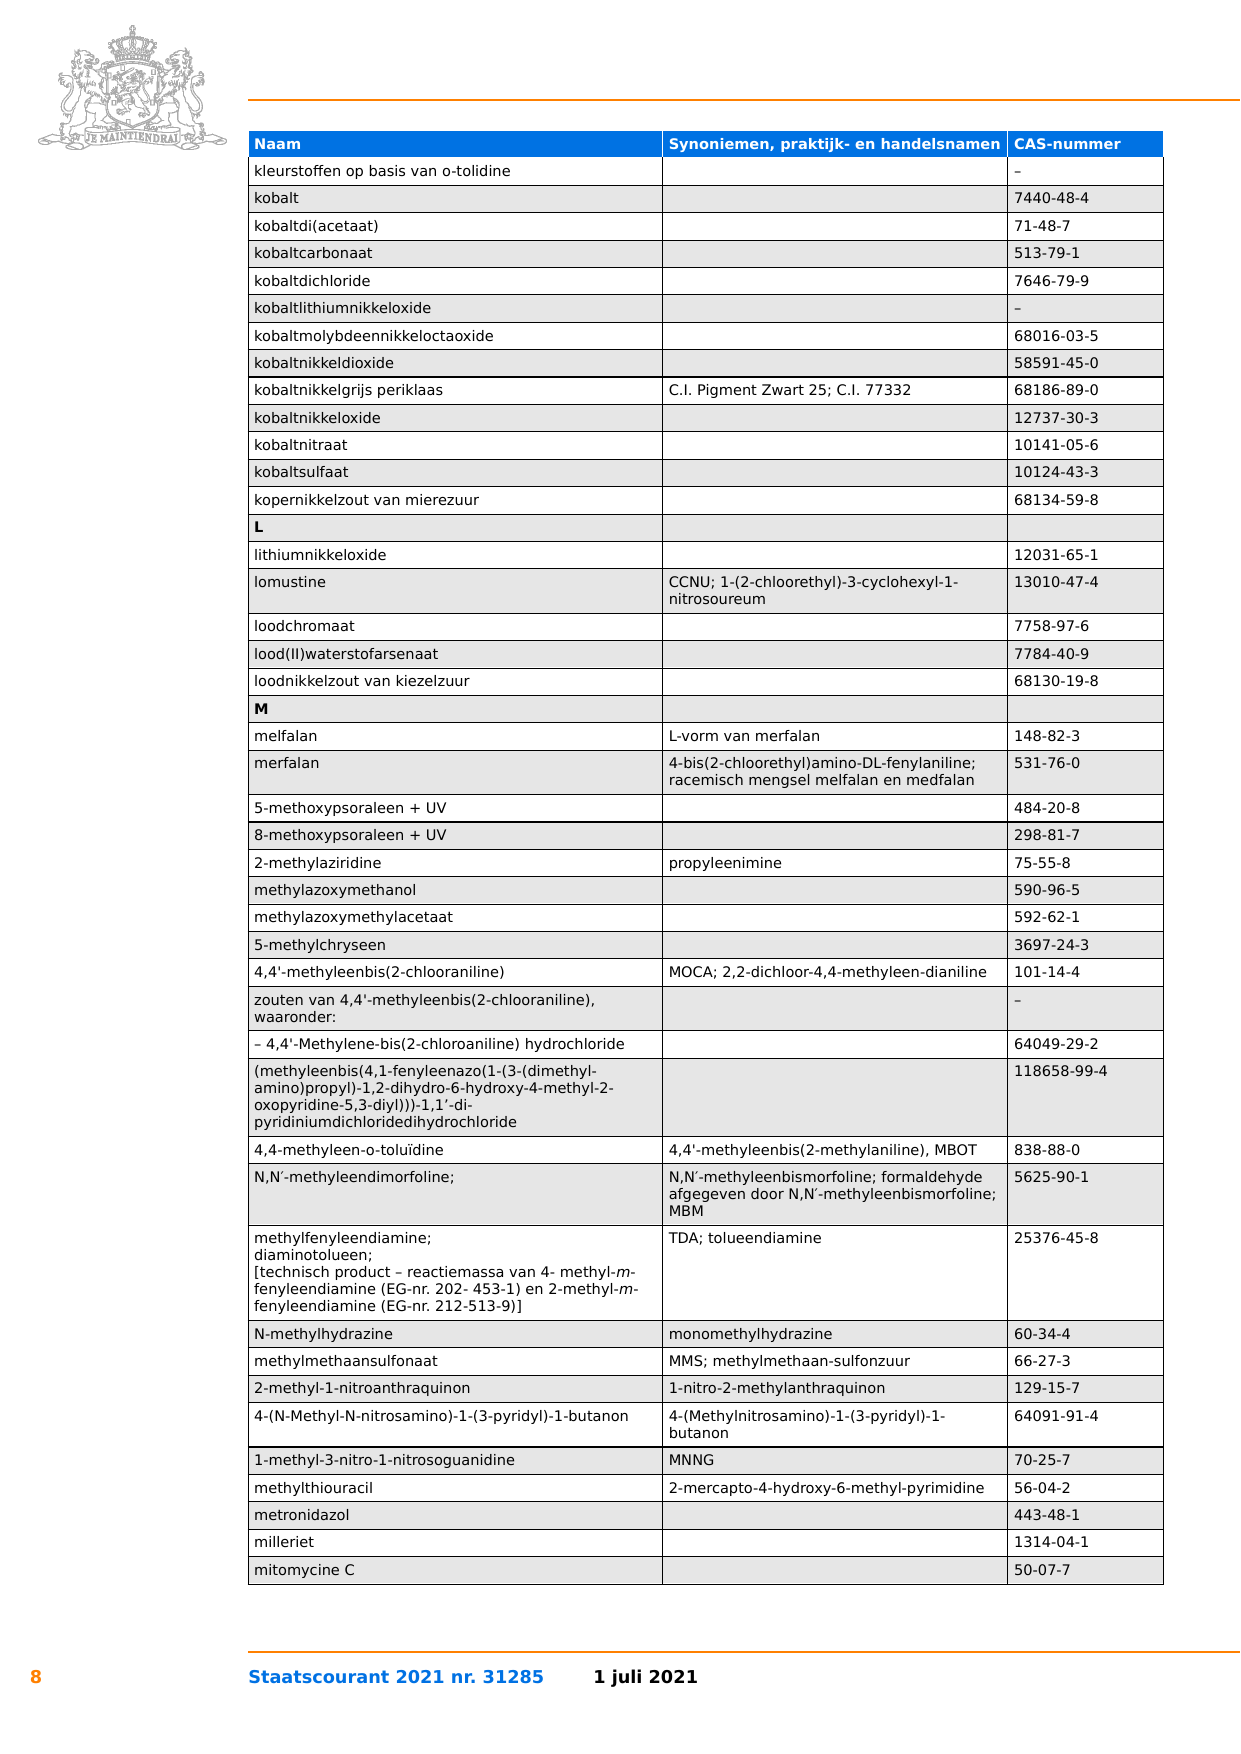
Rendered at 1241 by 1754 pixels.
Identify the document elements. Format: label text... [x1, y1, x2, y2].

table_cell 513-79-1 [1008, 241, 1163, 267]
table_cell kobalt [249, 186, 662, 212]
table_cell [663, 1557, 1007, 1583]
table_cell 10141-05-6 [1008, 432, 1163, 459]
table_cell kobaltmolybdeennikkeloctaoxide [249, 323, 662, 349]
table_cell 4,4'-methyleenbis(2-methylaniline), MBOT [663, 1137, 1007, 1163]
table_cell 4-(N-Methyl-N-nitrosamino)-1-(3-pyridyl)-1-butanon [249, 1403, 662, 1446]
table_cell kobaltcarbonaat [249, 241, 662, 267]
table_cell 4,4-methyleen-o-toluïdine [249, 1137, 662, 1163]
table_cell 64091-91-4 [1008, 1403, 1163, 1446]
table_cell 4-bis(2-chloorethyl)amino-DL-fenylaniline; racemisch mengsel melfalan en medfalan [663, 751, 1007, 794]
table_cell 484-20-8 [1008, 795, 1163, 821]
table_cell 2-methylaziridine [249, 850, 662, 876]
table_cell kobaltdi(acetaat) [249, 213, 662, 239]
table_cell 66-27-3 [1008, 1348, 1163, 1375]
table_cell [663, 432, 1007, 459]
table_cell [663, 405, 1007, 431]
table_cell [663, 1059, 1007, 1136]
table_cell L-vorm van merfalan [663, 723, 1007, 749]
table_cell – 4,4'-Methylene-bis(2-chloroaniline) hydrochloride [249, 1031, 662, 1057]
table_cell 592-62-1 [1008, 905, 1163, 931]
table_cell 298-81-7 [1008, 823, 1163, 849]
table_cell 838-88-0 [1008, 1137, 1163, 1163]
table_cell lood(II)waterstofarsenaat [249, 641, 662, 667]
table_cell milleriet [249, 1530, 662, 1556]
table_cell [663, 213, 1007, 239]
table_cell 4,4'-methyleenbis(2-chlooraniline) [249, 959, 662, 986]
table_cell kobaltnikkeloxide [249, 405, 662, 431]
table_cell 129-15-7 [1008, 1376, 1163, 1402]
table_cell 56-04-2 [1008, 1475, 1163, 1501]
table_cell [663, 905, 1007, 931]
table_cell 75-55-8 [1008, 850, 1163, 876]
table_cell N,N′-methyleendimorfoline; [249, 1164, 662, 1224]
picture [38, 25, 227, 150]
table_cell [663, 460, 1007, 486]
table_cell [663, 1031, 1007, 1057]
table_cell lithiumnikkeloxide [249, 542, 662, 568]
table_cell melfalan [249, 723, 662, 749]
table_cell [663, 641, 1007, 667]
table_cell 1-methyl-3-nitro-1-nitrosoguanidine [249, 1448, 662, 1474]
table_cell [663, 542, 1007, 568]
table_cell 50-07-7 [1008, 1557, 1163, 1583]
table_cell 5-methylchryseen [249, 932, 662, 958]
table_cell [663, 186, 1007, 212]
table_cell kobaltnikkeldioxide [249, 350, 662, 376]
table_cell 10124-43-3 [1008, 460, 1163, 486]
table_cell [663, 1530, 1007, 1556]
table_cell 7784-40-9 [1008, 641, 1163, 667]
table_cell methylazoxymethylacetaat [249, 905, 662, 931]
table_cell 7440-48-4 [1008, 186, 1163, 212]
table_header CAS-nummer [1008, 131, 1163, 157]
table_cell 1-nitro-2-methylanthraquinon [663, 1376, 1007, 1402]
table_cell 590-96-5 [1008, 877, 1163, 903]
table_cell lomustine [249, 569, 662, 613]
table_cell kopernikkelzout van mierezuur [249, 487, 662, 513]
table_cell N-methylhydrazine [249, 1321, 662, 1347]
table_cell 2-methyl-1-nitroanthraquinon [249, 1376, 662, 1402]
table_cell [663, 932, 1007, 958]
table_cell MOCA; 2,2-dichloor-4,4-methyleen-dianiline [663, 959, 1007, 986]
table_cell [663, 669, 1007, 695]
table_cell [663, 696, 1007, 722]
table_cell methylmethaansulfonaat [249, 1348, 662, 1375]
table_cell 68130-19-8 [1008, 669, 1163, 695]
table_cell kobaltsulfaat [249, 460, 662, 486]
table_cell 7758-97-6 [1008, 614, 1163, 640]
table_cell 68016-03-5 [1008, 323, 1163, 349]
table_cell (methyleenbis(4,1-fenyleenazo(1-(3-(dimethyl-amino)propyl)-1,2-dihydro-6-hydroxy-4-methyl-2-oxopyridine-5,3-diyl)))-1,1’-di-pyridiniumdichloridedihydrochloride [249, 1059, 662, 1136]
table_cell 7646-79-9 [1008, 268, 1163, 294]
table_cell L [249, 515, 662, 541]
table_cell kobaltdichloride [249, 268, 662, 294]
table_cell merfalan [249, 751, 662, 794]
table_cell metronidazol [249, 1502, 662, 1529]
table_cell [1008, 696, 1163, 722]
table_cell 101-14-4 [1008, 959, 1163, 986]
table_cell 13010-47-4 [1008, 569, 1163, 613]
table_cell 60-34-4 [1008, 1321, 1163, 1347]
table_cell – [1008, 158, 1163, 185]
table_cell 148-82-3 [1008, 723, 1163, 749]
table_cell methylfenyleendiamine; diaminotolueen; [technisch product – reactiemassa van 4- methyl-m-fenyleendiamine (EG-nr. 202- 453-1) en 2-methyl-m-fenyleendiamine (EG-nr. 212-513-9)] [249, 1226, 662, 1320]
table_cell loodchromaat [249, 614, 662, 640]
table_cell 5-methoxypsoraleen + UV [249, 795, 662, 821]
table_cell 4-(Methylnitrosamino)-1-(3-pyridyl)-1-butanon [663, 1403, 1007, 1446]
table_cell MMS; methylmethaan-sulfonzuur [663, 1348, 1007, 1375]
table_cell propyleenimine [663, 850, 1007, 876]
table_cell [663, 515, 1007, 541]
table_cell [663, 323, 1007, 349]
table_cell [663, 350, 1007, 376]
table_cell methylthiouracil [249, 1475, 662, 1501]
table_cell 8-methoxypsoraleen + UV [249, 823, 662, 849]
table_cell 12737-30-3 [1008, 405, 1163, 431]
table_cell methylazoxymethanol [249, 877, 662, 903]
table_cell [1008, 515, 1163, 541]
table_header Synoniemen, praktijk- en handelsnamen [663, 131, 1007, 157]
table_header Naam [249, 131, 662, 157]
table_cell CCNU; 1-(2-chloorethyl)-3-cyclohexyl-1-nitrosoureum [663, 569, 1007, 613]
table_cell kleurstoffen op basis van o-tolidine [249, 158, 662, 185]
table_cell kobaltnikkelgrijs periklaas [249, 378, 662, 404]
table_cell zouten van 4,4'-methyleenbis(2-chlooraniline), waaronder: [249, 987, 662, 1030]
table_cell MNNG [663, 1448, 1007, 1474]
table_cell [663, 241, 1007, 267]
table_cell [663, 158, 1007, 185]
table_cell M [249, 696, 662, 722]
table_cell [663, 823, 1007, 849]
table_cell – [1008, 987, 1163, 1030]
table_cell 64049-29-2 [1008, 1031, 1163, 1057]
table_cell mitomycine C [249, 1557, 662, 1583]
table_cell 58591-45-0 [1008, 350, 1163, 376]
table_cell 443-48-1 [1008, 1502, 1163, 1529]
table_cell 1314-04-1 [1008, 1530, 1163, 1556]
table_cell [663, 987, 1007, 1030]
table_cell [663, 268, 1007, 294]
table_cell 118658-99-4 [1008, 1059, 1163, 1136]
table_cell 71-48-7 [1008, 213, 1163, 239]
table_cell – [1008, 295, 1163, 322]
table_cell [663, 1502, 1007, 1529]
table_cell [663, 487, 1007, 513]
table_cell loodnikkelzout van kiezelzuur [249, 669, 662, 695]
table_cell kobaltlithiumnikkeloxide [249, 295, 662, 322]
table_cell C.I. Pigment Zwart 25; C.I. 77332 [663, 378, 1007, 404]
table_cell N,N′-methyleenbismorfoline; formaldehyde afgegeven door N,N′-methyleenbismorfoline; MBM [663, 1164, 1007, 1224]
table_cell kobaltnitraat [249, 432, 662, 459]
table_cell [663, 877, 1007, 903]
table_cell 68186-89-0 [1008, 378, 1163, 404]
table_cell 70-25-7 [1008, 1448, 1163, 1474]
table_cell 25376-45-8 [1008, 1226, 1163, 1320]
table_cell [663, 795, 1007, 821]
table_cell 68134-59-8 [1008, 487, 1163, 513]
table_cell 531-76-0 [1008, 751, 1163, 794]
table_cell 12031-65-1 [1008, 542, 1163, 568]
table_cell [663, 295, 1007, 322]
table_cell 3697-24-3 [1008, 932, 1163, 958]
table_cell [663, 614, 1007, 640]
table_cell 5625-90-1 [1008, 1164, 1163, 1224]
table_cell monomethylhydrazine [663, 1321, 1007, 1347]
table_cell TDA; tolueendiamine [663, 1226, 1007, 1320]
table_cell 2-mercapto-4-hydroxy-6-methyl-pyrimidine [663, 1475, 1007, 1501]
